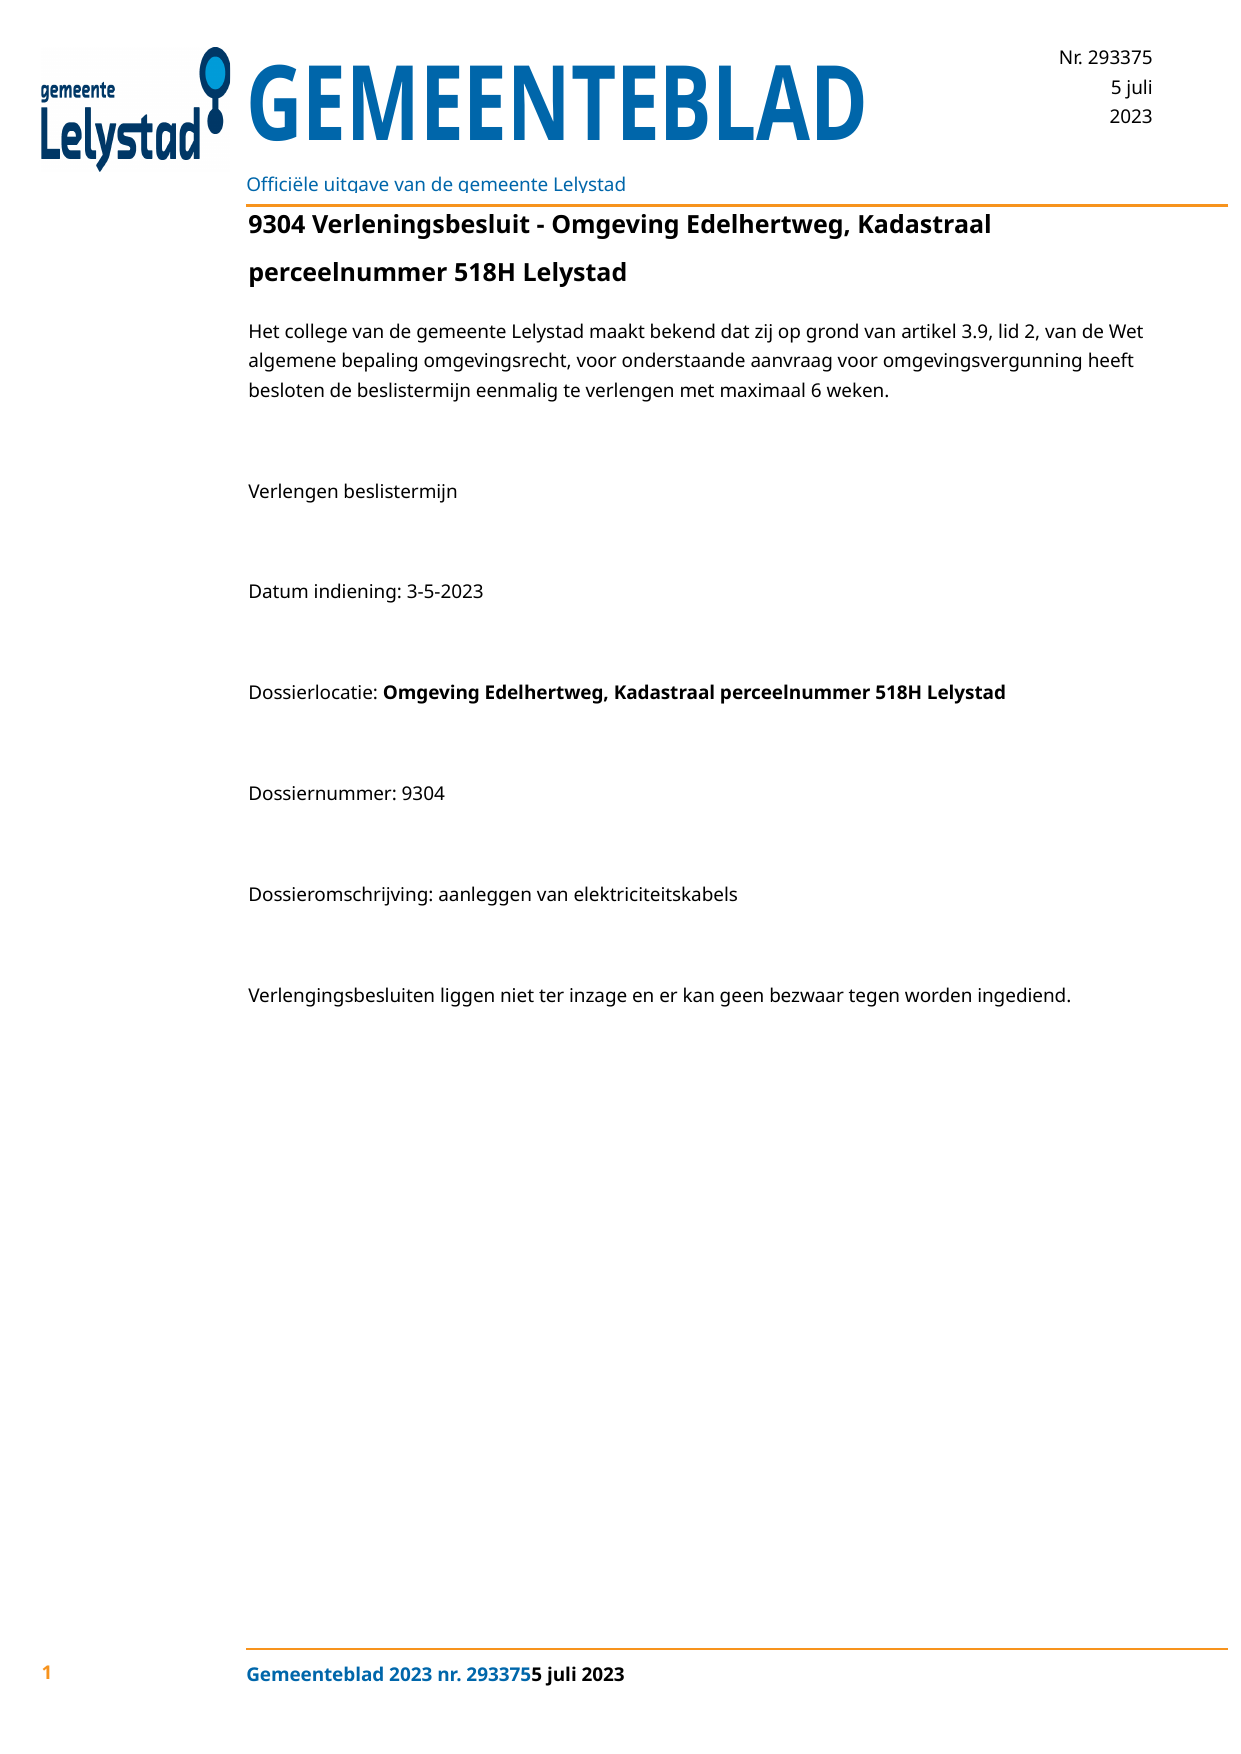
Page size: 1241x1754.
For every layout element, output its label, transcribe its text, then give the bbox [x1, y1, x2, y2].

text Verlengingsbesluiten liggen niet ter inzage en er kan geen bezwaar tegen worden ingediend. [248, 982, 1152, 1008]
text Dossieromschrijving: aanleggen van elektriciteitskabels [248, 881, 1152, 907]
text 9304 Verleningsbesluit - Omgeving Edelhertweg, Kadastraal perceelnummer 518H Lelystad [248, 207, 1152, 288]
text Dossierlocatie: Omgeving Edelhertweg, Kadastraal perceelnummer 518H Lelystad [248, 679, 1152, 705]
picture [41, 47, 231, 172]
text Verlengen beslistermijn [248, 478, 1152, 504]
text Het college van de gemeente Lelystad maakt bekend dat zij op grond van artikel 3.9, lid 2, van de Wet algemene bepaling omgevingsrecht, voor onderstaande aanvraag voor omgevingsvergunning heeft besloten de beslistermijn eenmalig te verlengen met maximaal 6 weken. [248, 318, 1152, 403]
text Dossiernummer: 9304 [248, 780, 1152, 806]
text Datum indiening: 3-5-2023 [248, 579, 1152, 604]
